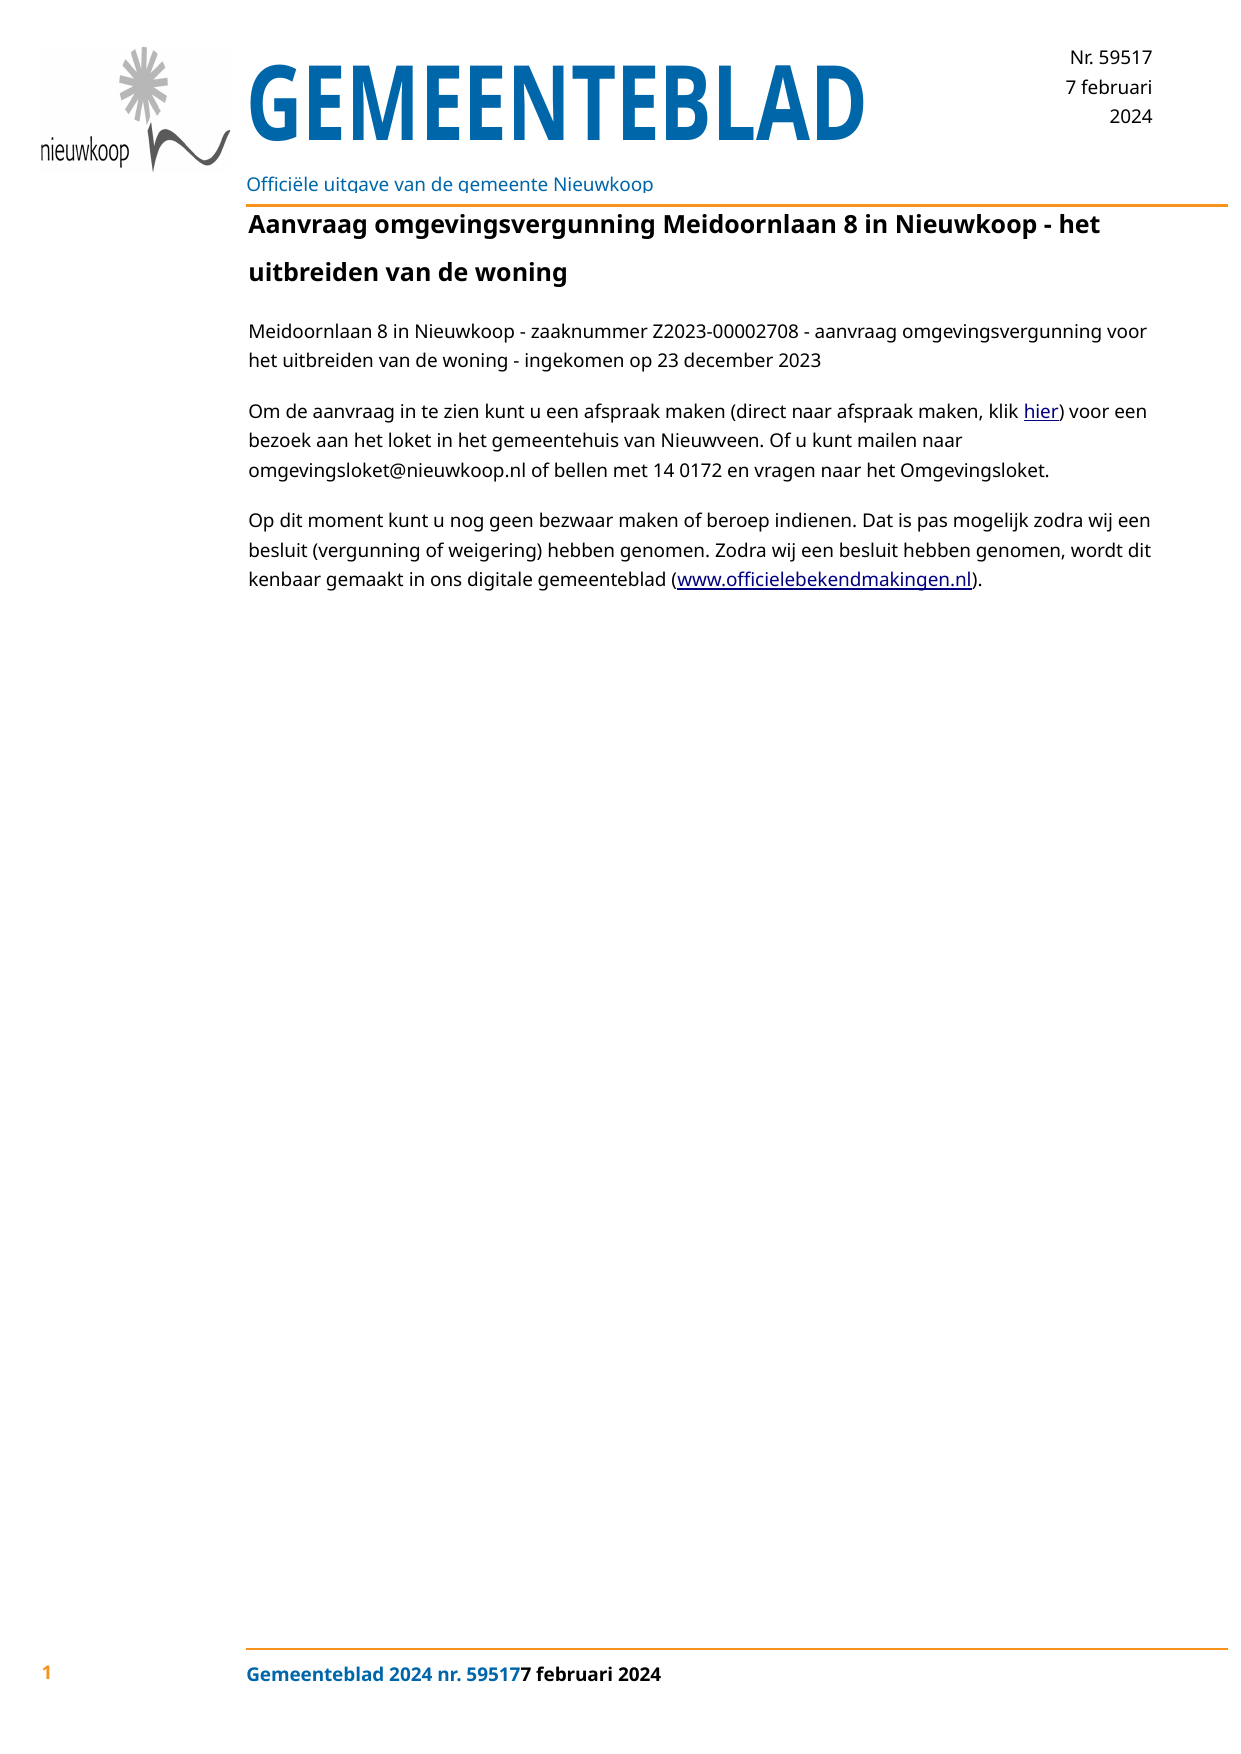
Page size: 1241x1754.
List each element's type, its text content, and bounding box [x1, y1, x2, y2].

picture [41, 47, 231, 172]
text Meidoornlaan 8 in Nieuwkoop - zaaknummer Z2023-00002708 - aanvraag omgevingsvergunning voor het uitbreiden van de woning - ingekomen op 23 december 2023 [248, 318, 1152, 373]
text Op dit moment kunt u nog geen bezwaar maken of beroep indienen. Dat is pas mogelijk zodra wij een besluit (vergunning of weigering) hebben genomen. Zodra wij een besluit hebben genomen, wordt dit kenbaar gemaakt in ons digitale gemeenteblad (www.officielebekendmakingen.nl). [248, 507, 1152, 592]
text Om de aanvraag in te zien kunt u een afspraak maken (direct naar afspraak maken, klik hier) voor een bezoek aan het loket in het gemeentehuis van Nieuwveen. Of u kunt mailen naar omgevingsloket@nieuwkoop.nl of bellen met 14 0172 en vragen naar het Omgevingsloket. [248, 398, 1152, 483]
text Aanvraag omgevingsvergunning Meidoornlaan 8 in Nieuwkoop - het uitbreiden van de woning [248, 207, 1152, 288]
